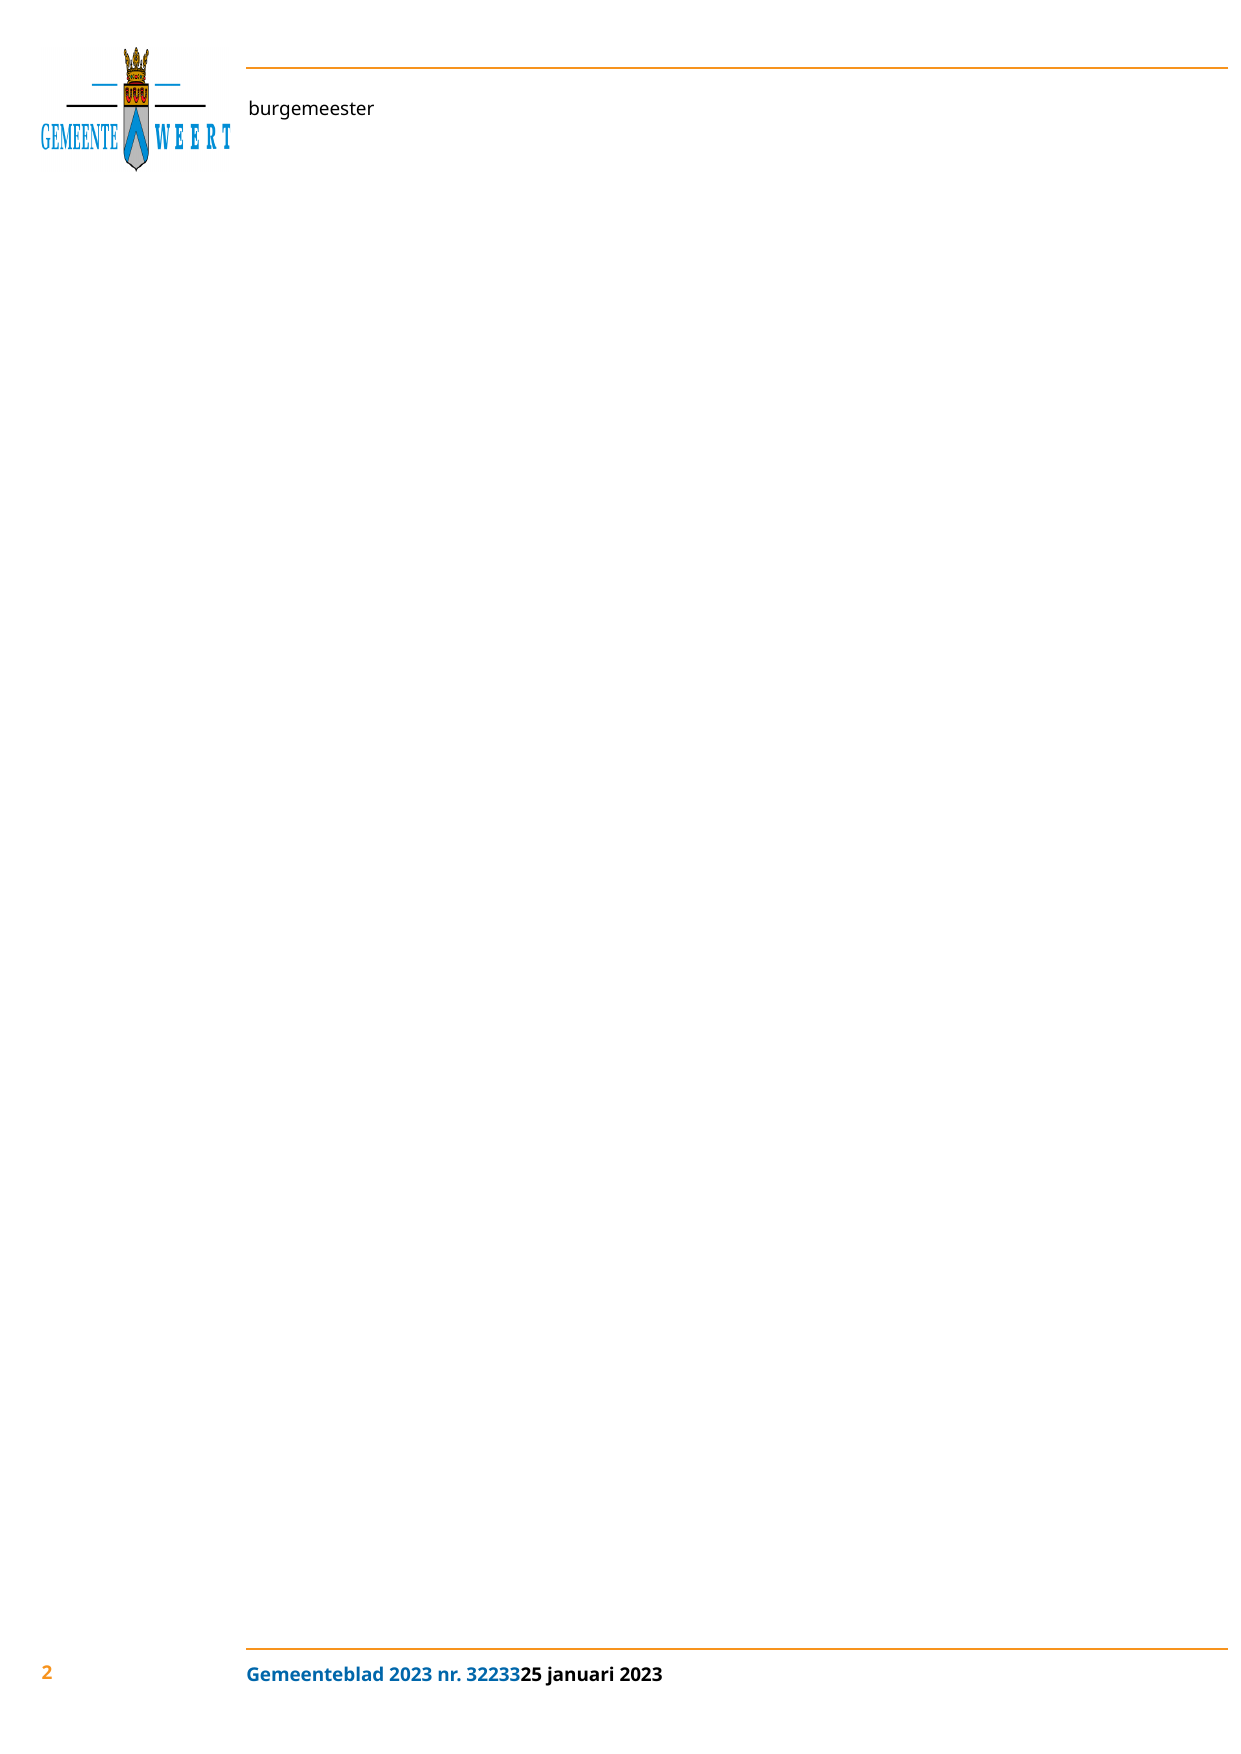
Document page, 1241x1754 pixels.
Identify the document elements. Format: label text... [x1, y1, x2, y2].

picture [41, 47, 231, 172]
text burgemeester [248, 95, 1152, 121]
